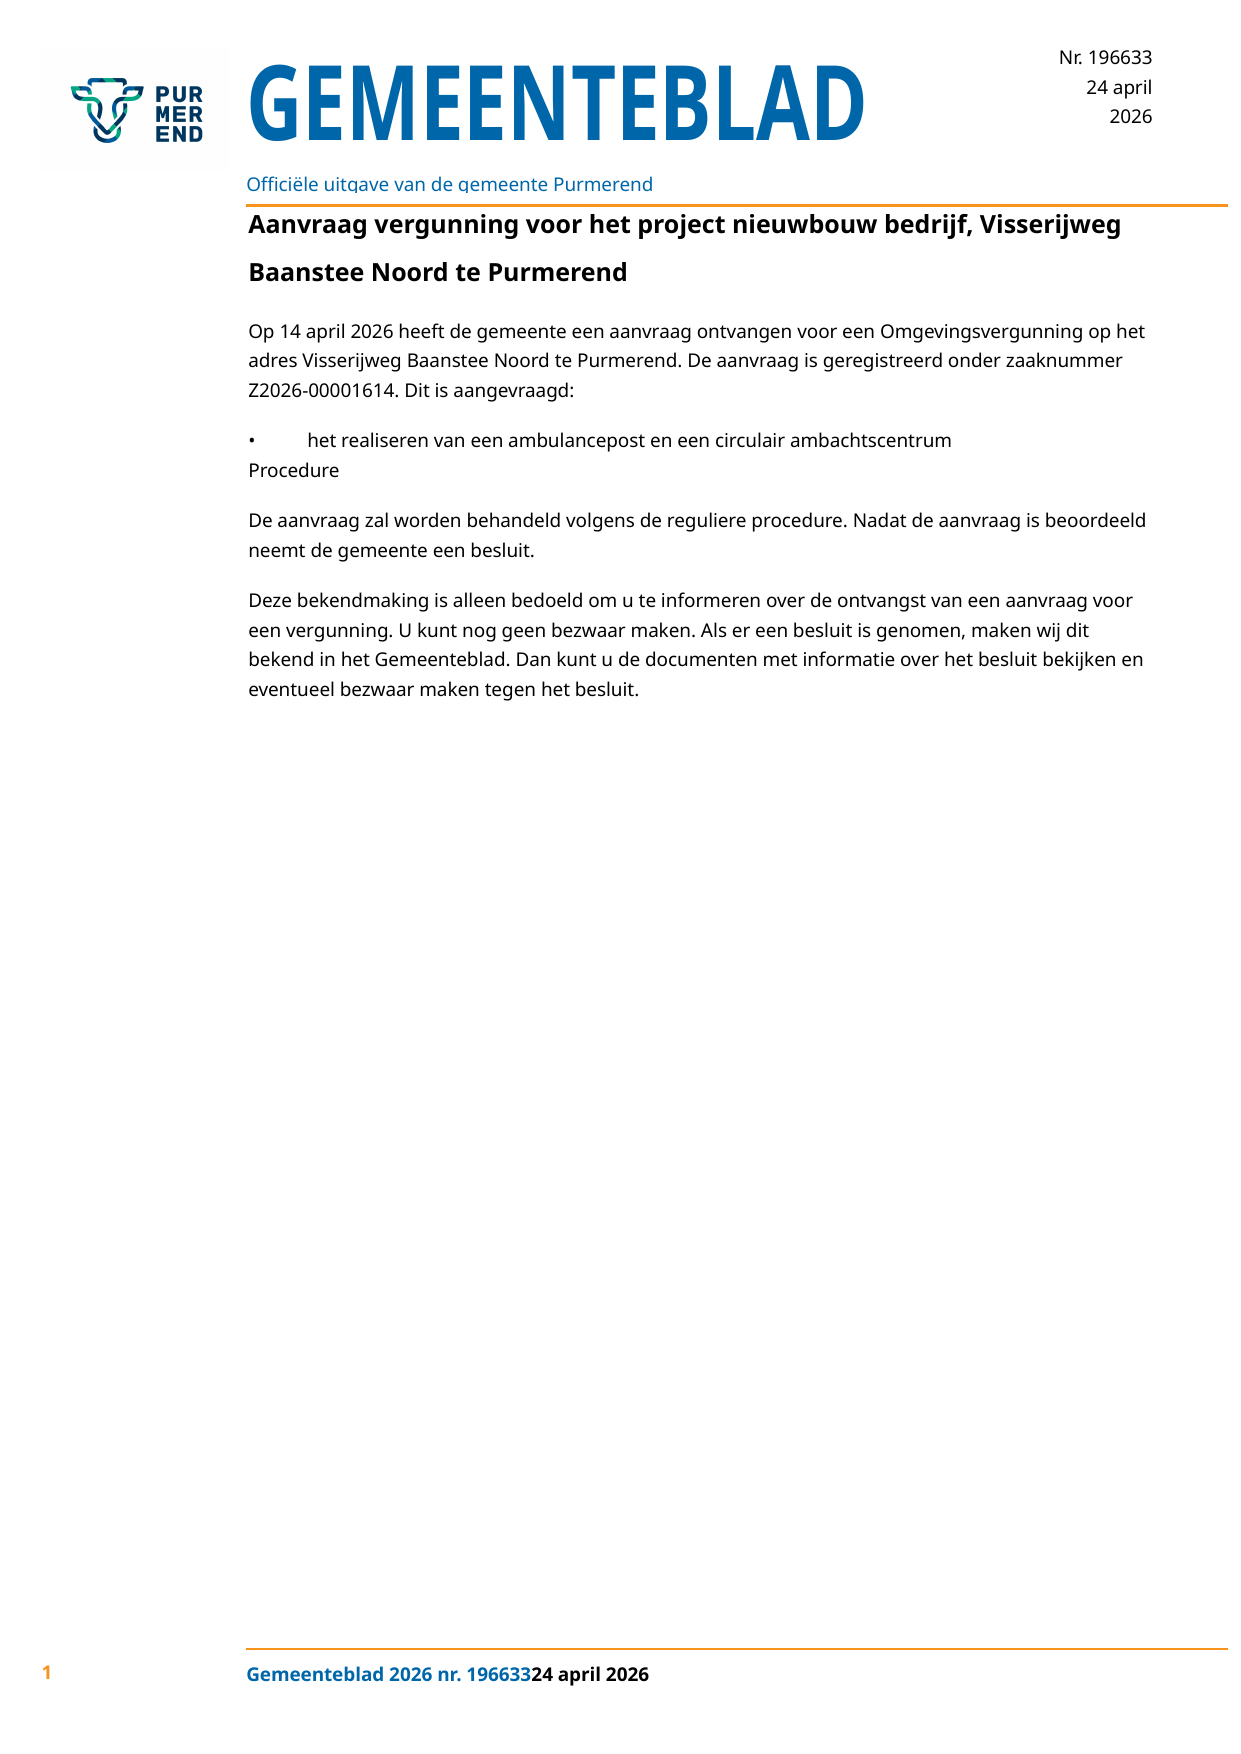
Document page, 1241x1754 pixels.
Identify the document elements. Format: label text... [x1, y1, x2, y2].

text Aanvraag vergunning voor het project nieuwbouw bedrijf, Visserijweg Baanstee Noord te Purmerend [248, 207, 1152, 288]
list het realiseren van een ambulancepost en een circulair ambachtscentrum [248, 427, 1152, 453]
text Op 14 april 2026 heeft de gemeente een aanvraag ontvangen voor een Omgevingsvergunning op het adres Visserijweg Baanstee Noord te Purmerend. De aanvraag is geregistreerd onder zaaknummer Z2026-00001614. Dit is aangevraagd: [248, 318, 1152, 403]
text De aanvraag zal worden behandeld volgens de reguliere procedure. Nadat de aanvraag is beoordeeld neemt de gemeente een besluit. [248, 507, 1152, 563]
text Procedure [248, 457, 1152, 483]
text Deze bekendmaking is alleen bedoeld om u te informeren over de ontvangst van een aanvraag voor een vergunning. U kunt nog geen bezwaar maken. Als er een besluit is genomen, maken wij dit bekend in het Gemeenteblad. Dan kunt u de documenten met informatie over het besluit bekijken en eventueel bezwaar maken tegen het besluit. [248, 587, 1152, 702]
picture [41, 47, 231, 172]
